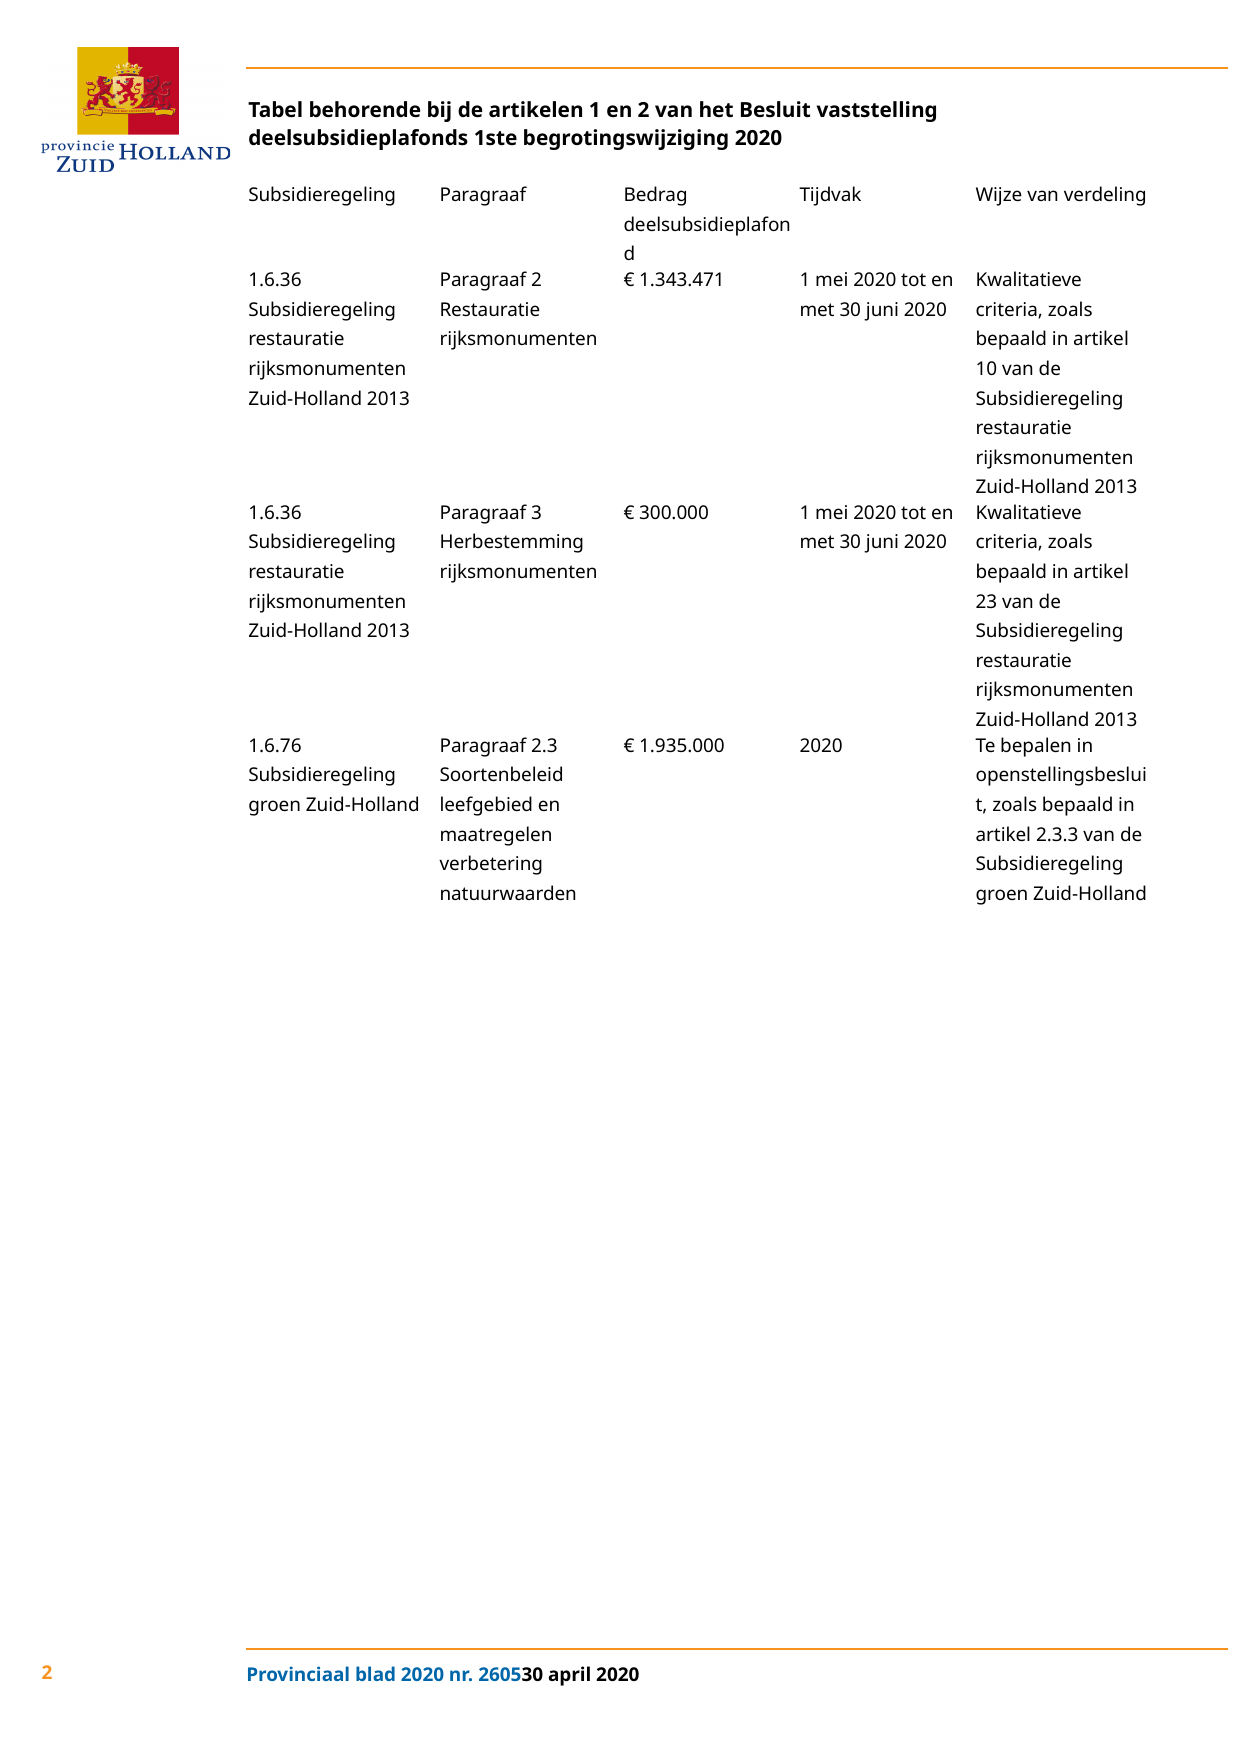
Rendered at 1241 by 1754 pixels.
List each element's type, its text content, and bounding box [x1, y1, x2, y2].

table_cell 2020 [799, 732, 975, 906]
table_cell Te bepalen in openstellingsbesluit, zoals bepaald in artikel 2.3.3 van de Subsidieregeling groen Zuid-Holland [975, 732, 1152, 906]
table_cell 1 mei 2020 tot en met 30 juni 2020 [799, 266, 975, 499]
table_cell 1 mei 2020 tot en met 30 juni 2020 [799, 499, 975, 732]
table_cell Kwalitatieve criteria, zoals bepaald in artikel 23 van de Subsidieregeling restauratie rijksmonumenten Zuid-Holland 2013 [975, 499, 1152, 732]
table_header Subsidieregeling [248, 181, 439, 266]
table_header Bedrag deelsubsidieplafond [623, 181, 799, 266]
picture [41, 47, 231, 172]
table_cell € 300.000 [623, 499, 799, 732]
table_header Wijze van verdeling [975, 181, 1152, 266]
table_cell 1.6.76 Subsidieregeling groen Zuid-Holland [248, 732, 439, 906]
table_cell Paragraaf 2.3 Soortenbeleid leefgebied en maatregelen verbetering natuurwaarden [439, 732, 623, 906]
table_cell Kwalitatieve criteria, zoals bepaald in artikel 10 van de Subsidieregeling restauratie rijksmonumenten Zuid-Holland 2013 [975, 266, 1152, 499]
text Tabel behorende bij de artikelen 1 en 2 van het Besluit vaststelling deelsubsidieplafonds 1ste begrotingswijziging 2020 [248, 95, 1152, 152]
table_cell € 1.935.000 [623, 732, 799, 906]
table_cell Paragraaf 3 Herbestemming rijksmonumenten [439, 499, 623, 732]
table_header Tijdvak [799, 181, 975, 266]
table_cell Paragraaf 2 Restauratie rijksmonumenten [439, 266, 623, 499]
table_header Paragraaf [439, 181, 623, 266]
table_cell 1.6.36 Subsidieregeling restauratie rijksmonumenten Zuid-Holland 2013 [248, 499, 439, 732]
table_cell € 1.343.471 [623, 266, 799, 499]
table_cell 1.6.36 Subsidieregeling restauratie rijksmonumenten Zuid-Holland 2013 [248, 266, 439, 499]
